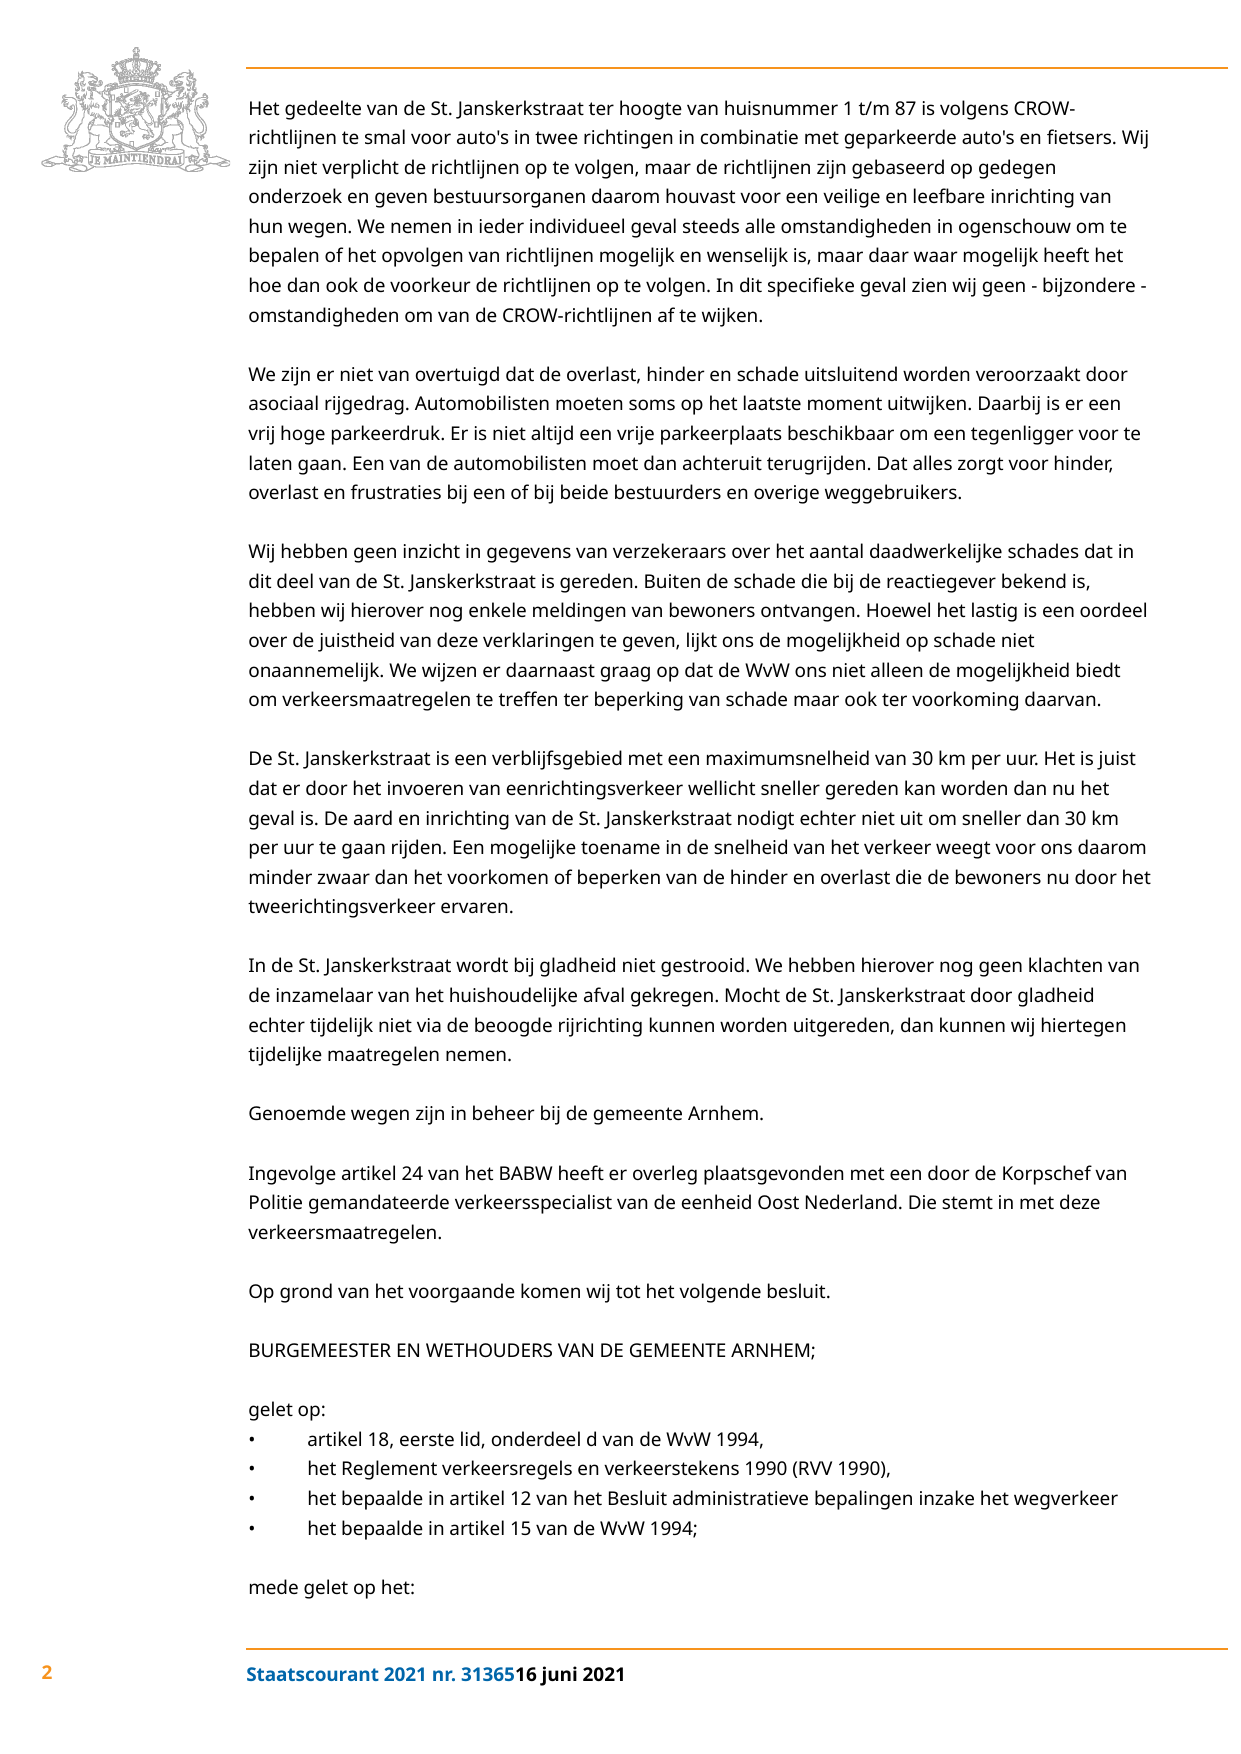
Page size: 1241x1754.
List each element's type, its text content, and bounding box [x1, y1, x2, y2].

text BURGEMEESTER EN WETHOUDERS VAN DE GEMEENTE ARNHEM; [248, 1337, 1152, 1363]
text We zijn er niet van overtuigd dat de overlast, hinder en schade uitsluitend worden veroorzaakt door asociaal rijgedrag. Automobilisten moeten soms op het laatste moment uitwijken. Daarbij is er een vrij hoge parkeerdruk. Er is niet altijd een vrije parkeerplaats beschikbaar om een tegenligger voor te laten gaan. Een van de automobilisten moet dan achteruit terugrijden. Dat alles zorgt voor hinder, overlast en frustraties bij een of bij beide bestuurders en overige weggebruikers. [248, 361, 1152, 505]
list het Reglement verkeersregels en verkeerstekens 1990 (RVV 1990), [248, 1456, 1152, 1481]
text Op grond van het voorgaande komen wij tot het volgende besluit. [248, 1278, 1152, 1304]
text gelet op: [248, 1396, 1152, 1422]
text Ingevolge artikel 24 van het BABW heeft er overleg plaatsgevonden met een door de Korpschef van Politie gemandateerde verkeersspecialist van de eenheid Oost Nederland. Die stemt in met deze verkeersmaatregelen. [248, 1160, 1152, 1245]
text Wij hebben geen inzicht in gegevens van verzekeraars over het aantal daadwerkelijke schades dat in dit deel van de St. Janskerkstraat is gereden. Buiten de schade die bij de reactiegever bekend is, hebben wij hierover nog enkele meldingen van bewoners ontvangen. Hoewel het lastig is een oordeel over de juistheid van deze verklaringen te geven, lijkt ons de mogelijkheid op schade niet onaannemelijk. We wijzen er daarnaast graag op dat de WvW ons niet alleen de mogelijkheid biedt om verkeersmaatregelen te treffen ter beperking van schade maar ook ter voorkoming daarvan. [248, 538, 1152, 712]
picture [41, 47, 231, 172]
text De St. Janskerkstraat is een verblijfsgebied met een maximumsnelheid van 30 km per uur. Het is juist dat er door het invoeren van eenrichtingsverkeer wellicht sneller gereden kan worden dan nu het geval is. De aard en inrichting van de St. Janskerkstraat nodigt echter niet uit om sneller dan 30 km per uur te gaan rijden. Een mogelijke toename in de snelheid van het verkeer weegt voor ons daarom minder zwaar dan het voorkomen of beperken van de hinder en overlast die de bewoners nu door het tweerichtingsverkeer ervaren. [248, 746, 1152, 919]
text Het gedeelte van de St. Janskerkstraat ter hoogte van huisnummer 1 t/m 87 is volgens CROW-richtlijnen te smal voor auto's in twee richtingen in combinatie met geparkeerde auto's en fietsers. Wij zijn niet verplicht de richtlijnen op te volgen, maar de richtlijnen zijn gebaseerd op gedegen onderzoek en geven bestuursorganen daarom houvast voor een veilige en leefbare inrichting van hun wegen. We nemen in ieder individueel geval steeds alle omstandigheden in ogenschouw om te bepalen of het opvolgen van richtlijnen mogelijk en wenselijk is, maar daar waar mogelijk heeft het hoe dan ook de voorkeur de richtlijnen op te volgen. In dit specifieke geval zien wij geen - bijzondere - omstandigheden om van de CROW-richtlijnen af te wijken. [248, 95, 1152, 328]
list het bepaalde in artikel 12 van het Besluit administratieve bepalingen inzake het wegverkeer [248, 1485, 1152, 1511]
text Genoemde wegen zijn in beheer bij de gemeente Arnhem. [248, 1101, 1152, 1126]
list het bepaalde in artikel 15 van de WvW 1994; [248, 1515, 1152, 1541]
text mede gelet op het: [248, 1574, 1152, 1600]
list artikel 18, eerste lid, onderdeel d van de WvW 1994, [248, 1426, 1152, 1452]
text In de St. Janskerkstraat wordt bij gladheid niet gestrooid. We hebben hierover nog geen klachten van de inzamelaar van het huishoudelijke afval gekregen. Mocht de St. Janskerkstraat door gladheid echter tijdelijk niet via de beoogde rijrichting kunnen worden uitgereden, dan kunnen wij hiertegen tijdelijke maatregelen nemen. [248, 953, 1152, 1067]
